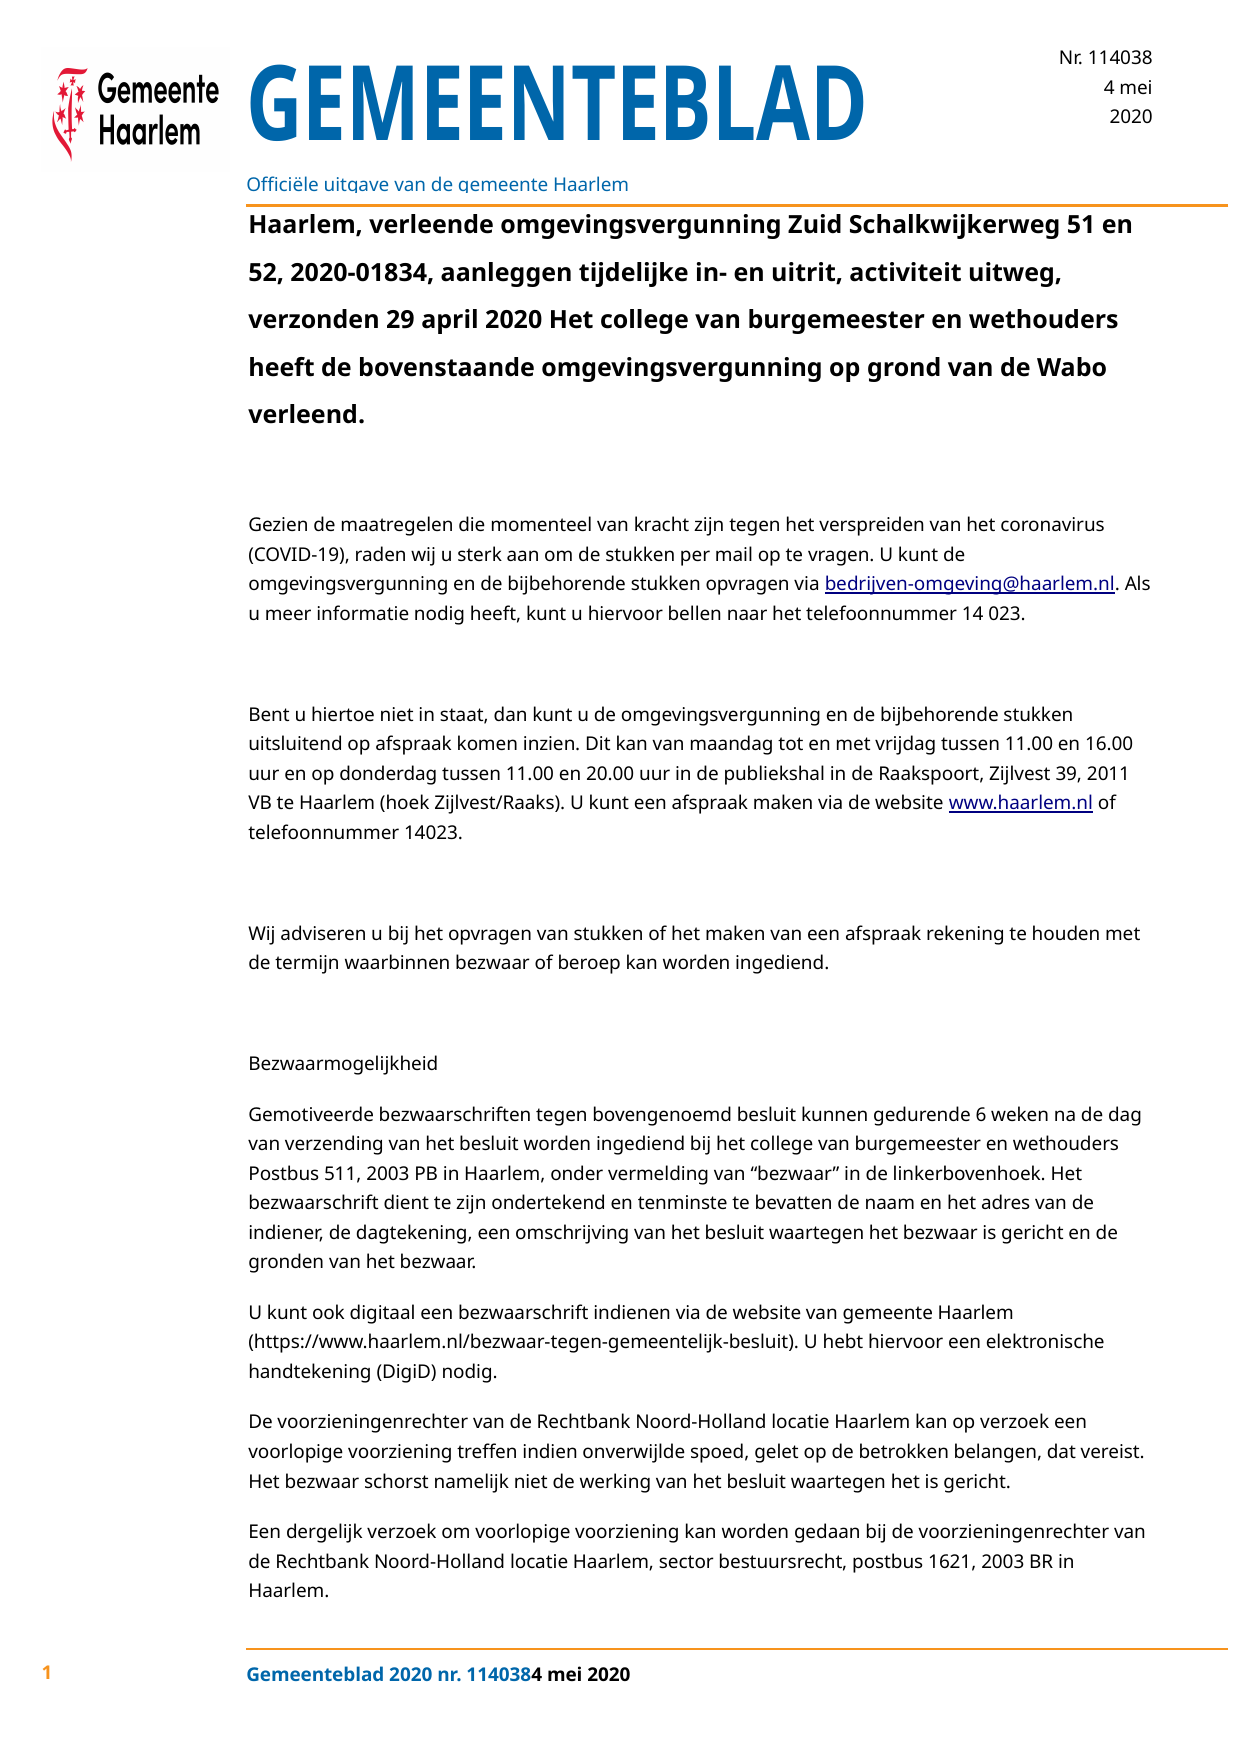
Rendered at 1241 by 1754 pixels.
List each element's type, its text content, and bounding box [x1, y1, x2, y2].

text Bezwaarmogelijkheid [248, 1050, 1152, 1076]
text U kunt ook digitaal een bezwaarschrift indienen via de website van gemeente Haarlem (https://www.haarlem.nl/bezwaar-tegen-gemeentelijk-besluit). U hebt hiervoor een elektronische handtekening (DigiD) nodig. [248, 1299, 1152, 1384]
text Gemotiveerde bezwaarschriften tegen bovengenoemd besluit kunnen gedurende 6 weken na de dag van verzending van het besluit worden ingediend bij het college van burgemeester en wethouders Postbus 511, 2003 PB in Haarlem, onder vermelding van “bezwaar” in de linkerbovenhoek. Het bezwaarschrift dient te zijn ondertekend en tenminste te bevatten de naam en het adres van de indiener, de dagtekening, een omschrijving van het besluit waartegen het bezwaar is gericht en de gronden van het bezwaar. [248, 1101, 1152, 1274]
text Wij adviseren u bij het opvragen van stukken of het maken van een afspraak rekening te houden met de termijn waarbinnen bezwaar of beroep kan worden ingediend. [248, 920, 1152, 975]
picture [41, 47, 231, 172]
text De voorzieningenrechter van de Rechtbank Noord-Holland locatie Haarlem kan op verzoek een voorlopige voorziening treffen indien onverwijlde spoed, gelet op de betrokken belangen, dat vereist. Het bezwaar schorst namelijk niet de werking van het besluit waartegen het is gericht. [248, 1409, 1152, 1493]
text Haarlem, verleende omgevingsvergunning Zuid Schalkwijkerweg 51 en 52, 2020-01834, aanleggen tijdelijke in- en uitrit, activiteit uitweg, verzonden 29 april 2020 Het college van burgemeester en wethouders heeft de bovenstaande omgevingsvergunning op grond van de Wabo verleend. [248, 207, 1152, 431]
text Gezien de maatregelen die momenteel van kracht zijn tegen het verspreiden van het coronavirus (COVID-19), raden wij u sterk aan om de stukken per mail op te vragen. U kunt de omgevingsvergunning en de bijbehorende stukken opvragen via bedrijven-omgeving@haarlem.nl. Als u meer informatie nodig heeft, kunt u hiervoor bellen naar het telefoonnummer 14 023. [248, 511, 1152, 626]
text Bent u hiertoe niet in staat, dan kunt u de omgevingsvergunning en de bijbehorende stukken uitsluitend op afspraak komen inzien. Dit kan van maandag tot en met vrijdag tussen 11.00 en 16.00 uur en op donderdag tussen 11.00 en 20.00 uur in de publiekshal in de Raakspoort, Zijlvest 39, 2011 VB te Haarlem (hoek Zijlvest/Raaks). U kunt een afspraak maken via de website www.haarlem.nl of telefoonnummer 14023. [248, 701, 1152, 845]
text Een dergelijk verzoek om voorlopige voorziening kan worden gedaan bij de voorzieningenrechter van de Rechtbank Noord-Holland locatie Haarlem, sector bestuursrecht, postbus 1621, 2003 BR in Haarlem. [248, 1518, 1152, 1603]
